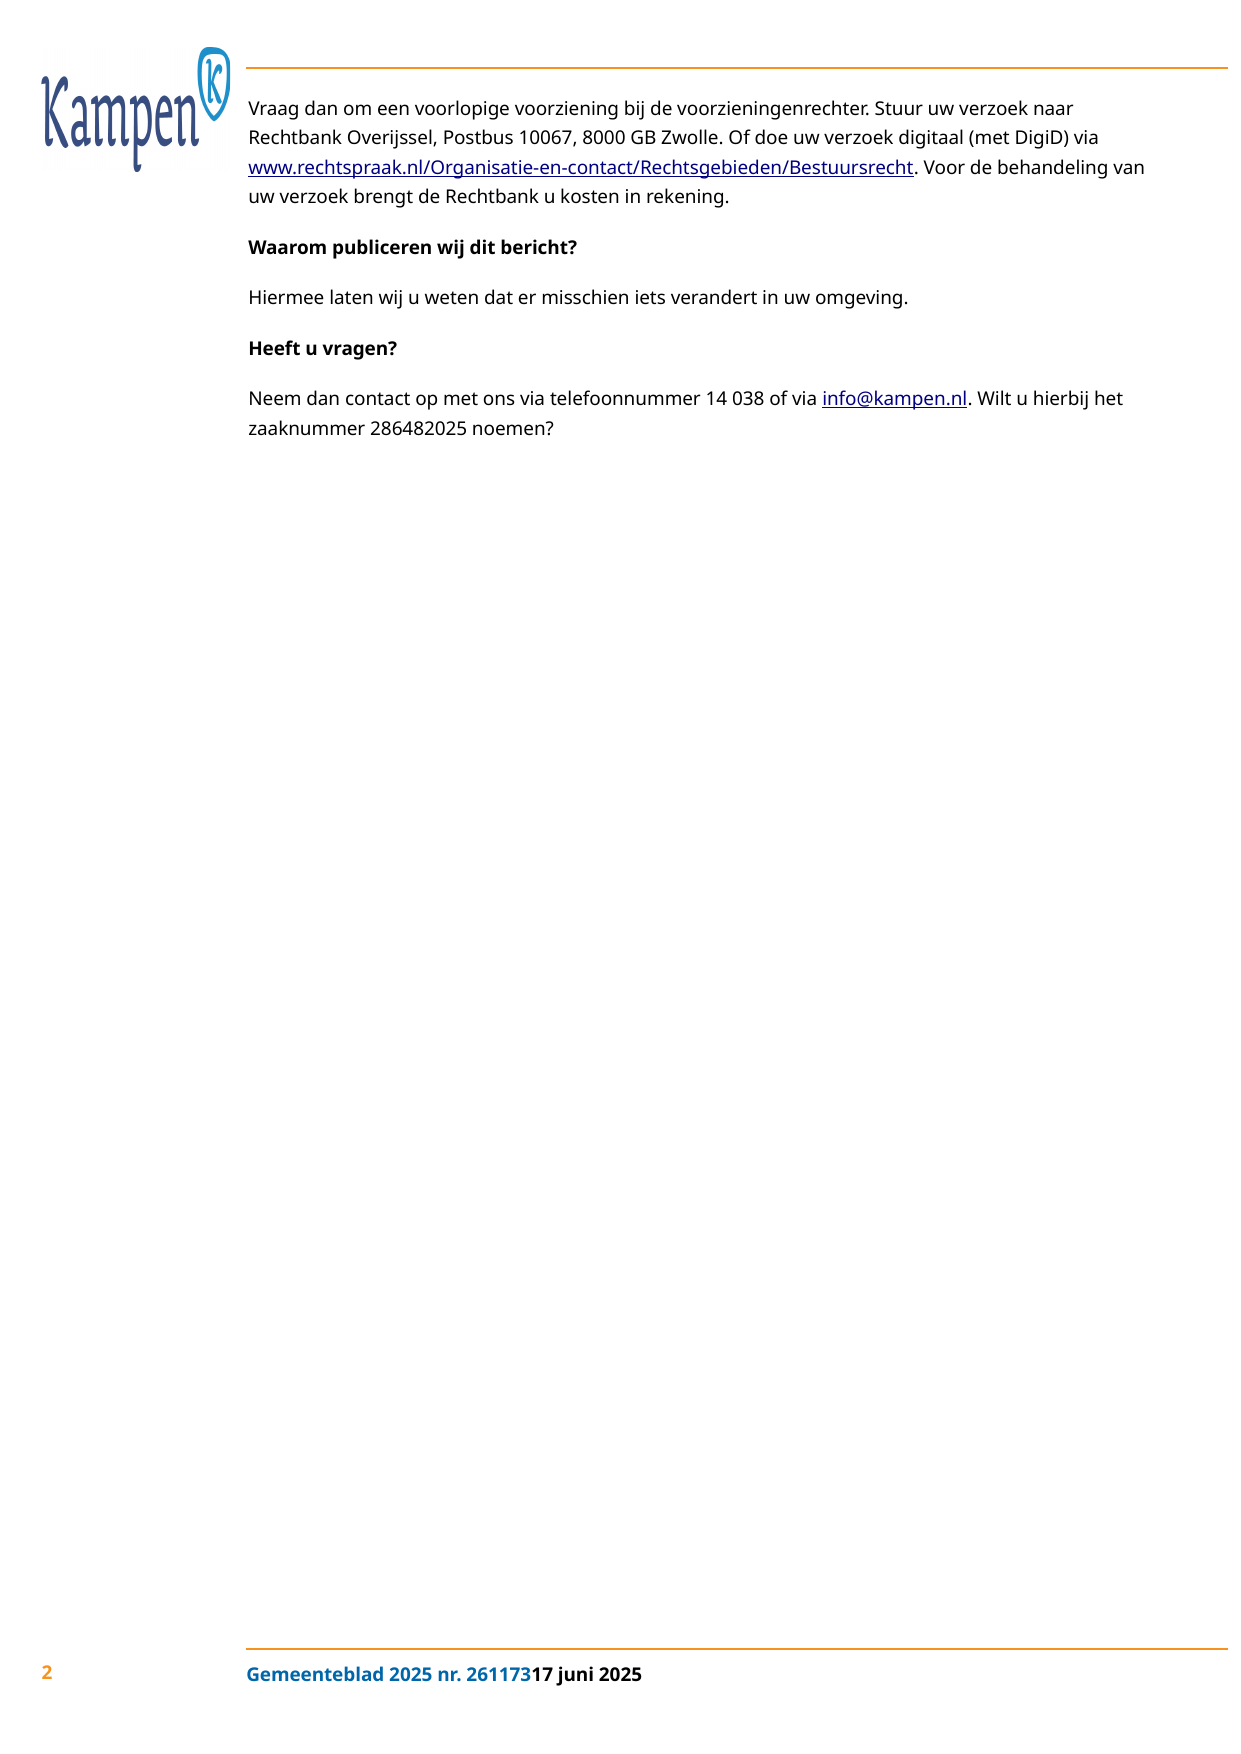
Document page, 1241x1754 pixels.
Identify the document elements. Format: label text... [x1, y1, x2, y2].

picture [41, 47, 231, 172]
text Heeft u vragen? [248, 335, 1152, 361]
text Neem dan contact op met ons via telefoonnummer 14 038 of via info@kampen.nl. Wilt u hierbij het zaaknummer 286482025 noemen? [248, 385, 1152, 441]
text Waarom publiceren wij dit bericht? [248, 234, 1152, 260]
text Hiermee laten wij u weten dat er misschien iets verandert in uw omgeving. [248, 284, 1152, 310]
text Vraag dan om een voorlopige voorziening bij de voorzieningenrechter. Stuur uw verzoek naar Rechtbank Overijssel, Postbus 10067, 8000 GB Zwolle. Of doe uw verzoek digitaal (met DigiD) via www.rechtspraak.nl/Organisatie-en-contact/Rechtsgebieden/Bestuursrecht. Voor de behandeling van uw verzoek brengt de Rechtbank u kosten in rekening. [248, 95, 1152, 209]
